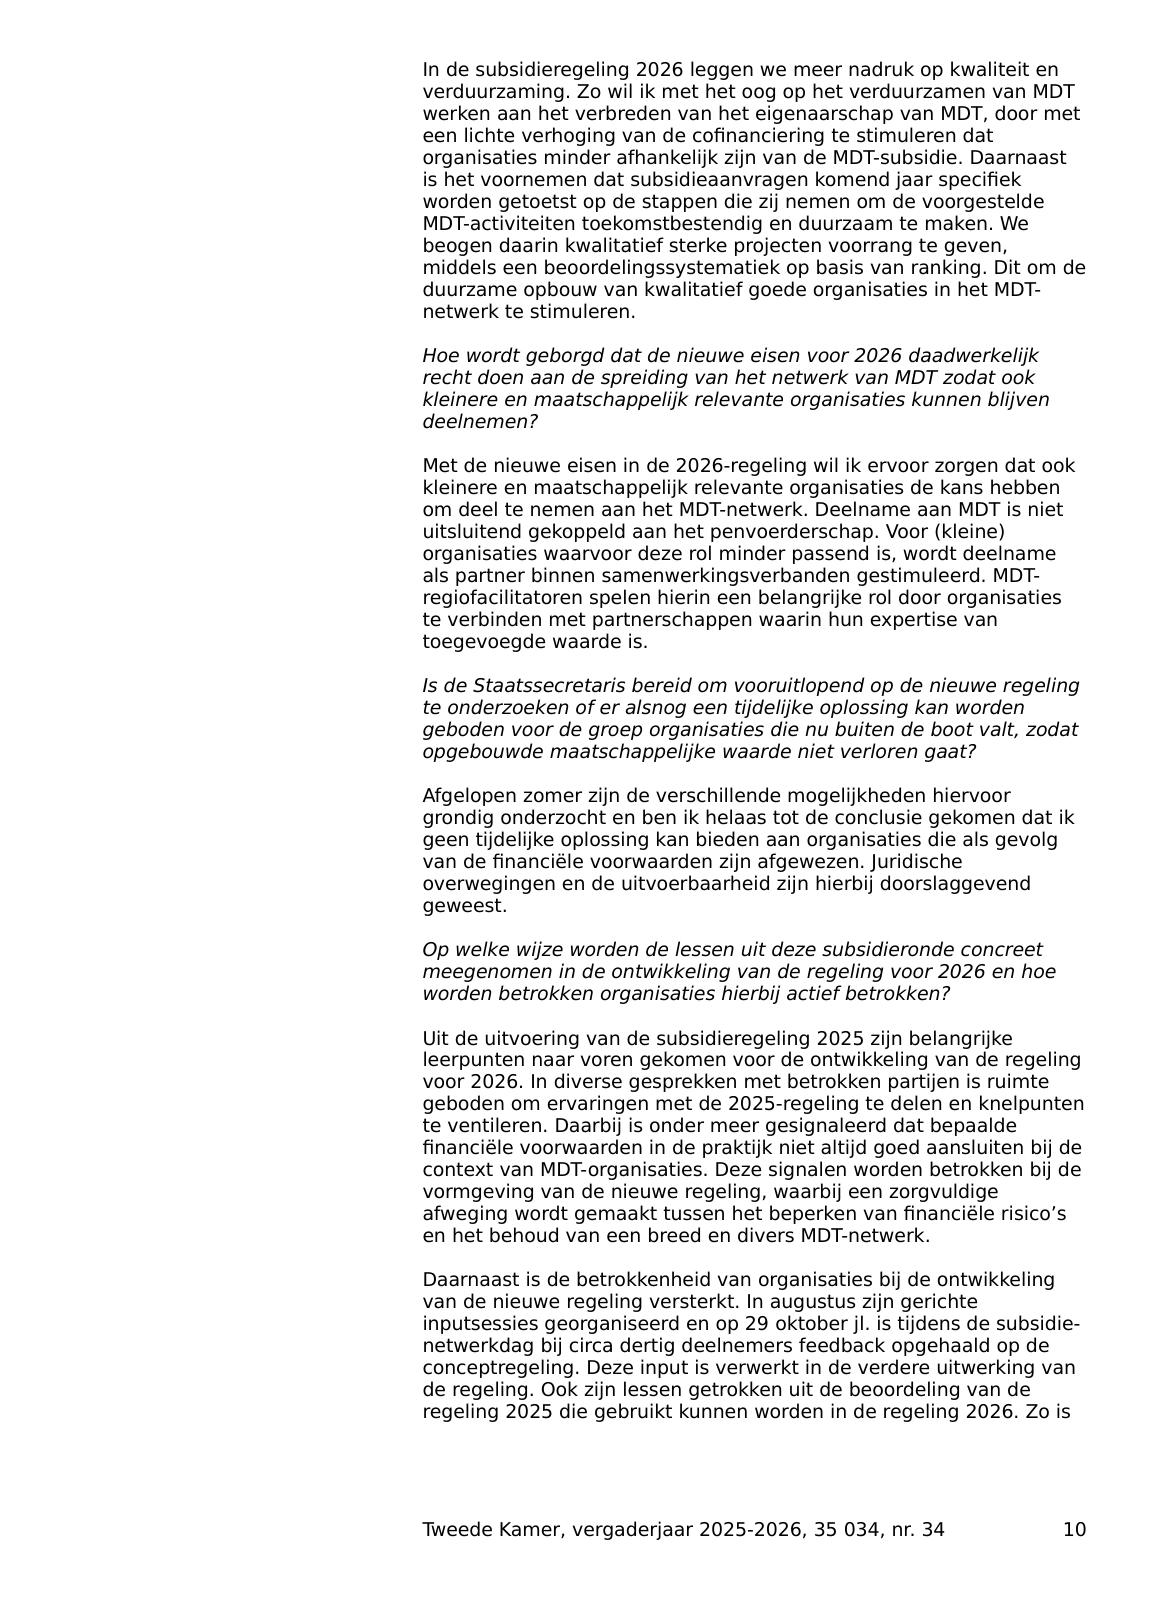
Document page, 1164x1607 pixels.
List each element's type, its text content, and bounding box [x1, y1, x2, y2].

text Hoe wordt geborgd dat de nieuwe eisen voor 2026 daadwerkelijk recht doen aan de spreiding van het netwerk van MDT zodat ook kleinere en maatschappelijk relevante organisaties kunnen blijven deelnemen? [422, 345, 1087, 433]
text In de subsidieregeling 2026 leggen we meer nadruk op kwaliteit en verduurzaming. Zo wil ik met het oog op het verduurzamen van MDT werken aan het verbreden van het eigenaarschap van MDT, door met een lichte verhoging van de cofinanciering te stimuleren dat organisaties minder afhankelijk zijn van de MDT-subsidie. Daarnaast is het voornemen dat subsidieaanvragen komend jaar specifiek worden getoetst op de stappen die zij nemen om de voorgestelde MDT-activiteiten toekomstbestendig en duurzaam te maken. We beogen daarin kwalitatief sterke projecten voorrang te geven, middels een beoordelingssystematiek op basis van ranking. Dit om de duurzame opbouw van kwalitatief goede organisaties in het MDT-netwerk te stimuleren. [422, 59, 1087, 323]
text Uit de uitvoering van de subsidieregeling 2025 zijn belangrijke leerpunten naar voren gekomen voor de ontwikkeling van de regeling voor 2026. In diverse gesprekken met betrokken partijen is ruimte geboden om ervaringen met de 2025-regeling te delen en knelpunten te ventileren. Daarbij is onder meer gesignaleerd dat bepaalde financiële voorwaarden in de praktijk niet altijd goed aansluiten bij de context van MDT-organisaties. Deze signalen worden betrokken bij de vormgeving van de nieuwe regeling, waarbij een zorgvuldige afweging wordt gemaakt tussen het beperken van financiële risico’s en het behoud van een breed en divers MDT-netwerk. [422, 1027, 1087, 1247]
text Met de nieuwe eisen in de 2026-regeling wil ik ervoor zorgen dat ook kleinere en maatschappelijk relevante organisaties de kans hebben om deel te nemen aan het MDT-netwerk. Deelname aan MDT is niet uitsluitend gekoppeld aan het penvoerderschap. Voor (kleine) organisaties waarvoor deze rol minder passend is, wordt deelname als partner binnen samenwerkingsverbanden gestimuleerd. MDT-regiofacilitatoren spelen hierin een belangrijke rol door organisaties te verbinden met partnerschappen waarin hun expertise van toegevoegde waarde is. [422, 455, 1087, 653]
text Op welke wijze worden de lessen uit deze subsidieronde concreet meegenomen in de ontwikkeling van de regeling voor 2026 en hoe worden betrokken organisaties hierbij actief betrokken? [422, 939, 1087, 1005]
text Afgelopen zomer zijn de verschillende mogelijkheden hiervoor grondig onderzocht en ben ik helaas tot de conclusie gekomen dat ik geen tijdelijke oplossing kan bieden aan organisaties die als gevolg van de financiële voorwaarden zijn afgewezen. Juridische overwegingen en de uitvoerbaarheid zijn hierbij doorslaggevend geweest. [422, 785, 1087, 917]
text Daarnaast is de betrokkenheid van organisaties bij de ontwikkeling van de nieuwe regeling versterkt. In augustus zijn gerichte inputsessies georganiseerd en op 29 oktober jl. is tijdens de subsidie-netwerkdag bij circa dertig deelnemers feedback opgehaald op de conceptregeling. Deze input is verwerkt in de verdere uitwerking van de regeling. Ook zijn lessen getrokken uit de beoordeling van de regeling 2025 die gebruikt kunnen worden in de regeling 2026. Zo is [422, 1269, 1087, 1423]
text Is de Staatssecretaris bereid om vooruitlopend op de nieuwe regeling te onderzoeken of er alsnog een tijdelijke oplossing kan worden geboden voor de groep organisaties die nu buiten de boot valt, zodat opgebouwde maatschappelijke waarde niet verloren gaat? [422, 675, 1087, 763]
